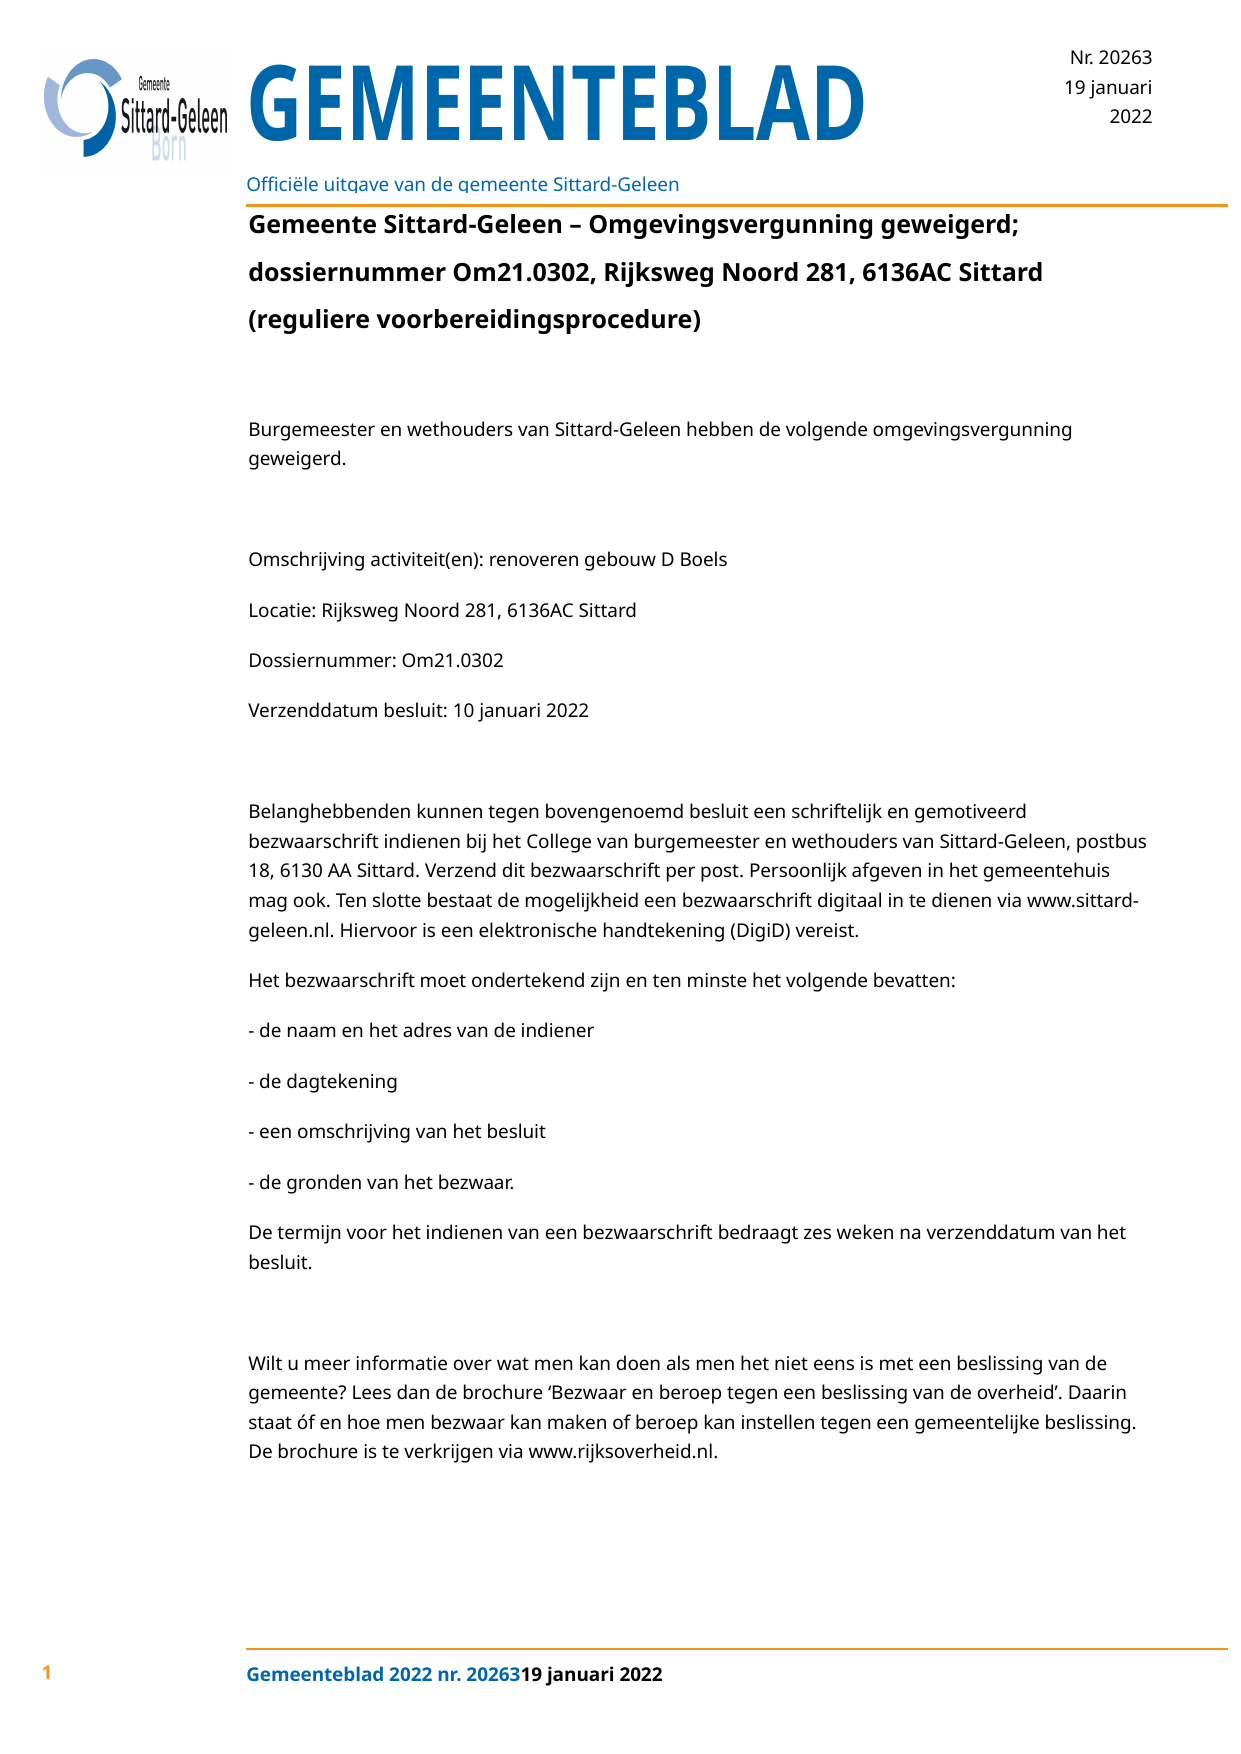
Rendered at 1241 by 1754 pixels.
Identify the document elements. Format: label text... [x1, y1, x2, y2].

text Gemeente Sittard-Geleen – Omgevingsvergunning geweigerd; dossiernummer Om21.0302, Rijksweg Noord 281, 6136AC Sittard (reguliere voorbereidingsprocedure) [248, 207, 1152, 336]
text Verzenddatum besluit: 10 januari 2022 [248, 698, 1152, 723]
text Dossiernummer: Om21.0302 [248, 647, 1152, 673]
text Omschrijving activiteit(en): renoveren gebouw D Boels [248, 546, 1152, 572]
text Belanghebbenden kunnen tegen bovengenoemd besluit een schriftelijk en gemotiveerd bezwaarschrift indienen bij het College van burgemeester en wethouders van Sittard-Geleen, postbus 18, 6130 AA Sittard. Verzend dit bezwaarschrift per post. Persoonlijk afgeven in het gemeentehuis mag ook. Ten slotte bestaat de mogelijkheid een bezwaarschrift digitaal in te dienen via www.sittard-geleen.nl. Hiervoor is een elektronische handtekening (DigiD) vereist. [248, 798, 1152, 942]
text Wilt u meer informatie over wat men kan doen als men het niet eens is met een beslissing van de gemeente? Lees dan de brochure ‘Bezwaar en beroep tegen een beslissing van de overheid’. Daarin staat óf en hoe men bezwaar kan maken of beroep kan instellen tegen een gemeentelijke beslissing. De brochure is te verkrijgen via www.rijksoverheid.nl. [248, 1350, 1152, 1464]
text Het bezwaarschrift moet ondertekend zijn en ten minste het volgende bevatten: [248, 967, 1152, 993]
text - een omschrijving van het besluit [248, 1118, 1152, 1144]
text - de dagtekening [248, 1068, 1152, 1094]
picture [41, 47, 231, 172]
text - de gronden van het bezwaar. [248, 1169, 1152, 1194]
text - de naam en het adres van de indiener [248, 1018, 1152, 1043]
text De termijn voor het indienen van een bezwaarschrift bedraagt zes weken na verzenddatum van het besluit. [248, 1219, 1152, 1274]
text Locatie: Rijksweg Noord 281, 6136AC Sittard [248, 597, 1152, 622]
text Burgemeester en wethouders van Sittard-Geleen hebben de volgende omgevingsvergunning geweigerd. [248, 416, 1152, 471]
